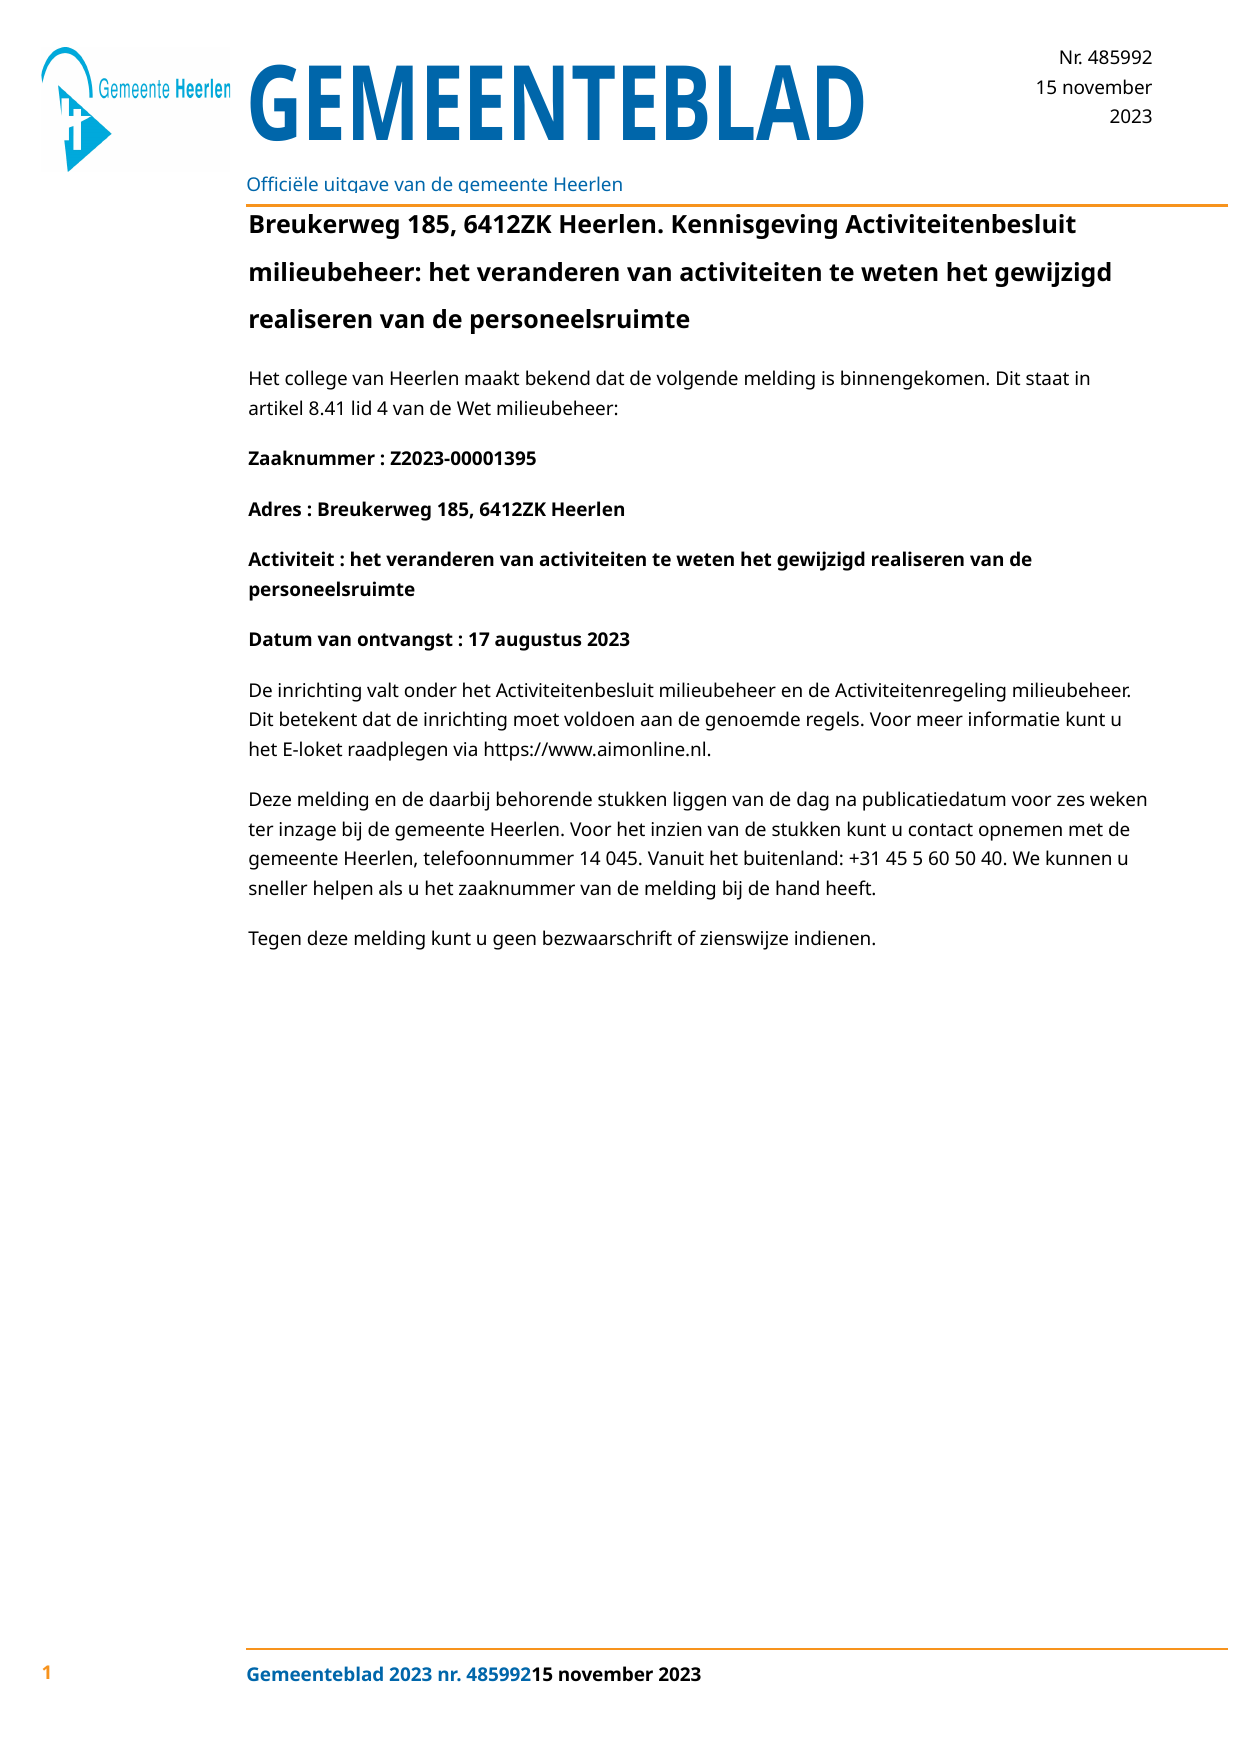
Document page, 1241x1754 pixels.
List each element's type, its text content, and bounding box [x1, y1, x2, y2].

text Tegen deze melding kunt u geen bezwaarschrift of zienswijze indienen. [248, 926, 1152, 951]
text Zaaknummer : Z2023-00001395 [248, 446, 1152, 471]
text Deze melding en de daarbij behorende stukken liggen van de dag na publicatiedatum voor zes weken ter inzage bij de gemeente Heerlen. Voor het inzien van de stukken kunt u contact opnemen met de gemeente Heerlen, telefoonnummer 14 045. Vanuit het buitenland: +31 45 5 60 50 40. We kunnen u sneller helpen als u het zaaknummer van de melding bij de hand heeft. [248, 786, 1152, 901]
picture [41, 47, 231, 172]
text Breukerweg 185, 6412ZK Heerlen. Kennisgeving Activiteitenbesluit milieubeheer: het veranderen van activiteiten te weten het gewijzigd realiseren van de personeelsruimte [248, 207, 1152, 336]
text Het college van Heerlen maakt bekend dat de volgende melding is binnengekomen. Dit staat in artikel 8.41 lid 4 van de Wet milieubeheer: [248, 366, 1152, 421]
text Activiteit : het veranderen van activiteiten te weten het gewijzigd realiseren van de personeelsruimte [248, 546, 1152, 602]
picture [41, 47, 59, 70]
text Datum van ontvangst : 17 augustus 2023 [248, 626, 1152, 652]
text De inrichting valt onder het Activiteitenbesluit milieubeheer en de Activiteitenregeling milieubeheer. Dit betekent dat de inrichting moet voldoen aan de genoemde regels. Voor meer informatie kunt u het E-loket raadplegen via https://www.aimonline.nl. [248, 677, 1152, 762]
text Adres : Breukerweg 185, 6412ZK Heerlen [248, 496, 1152, 522]
